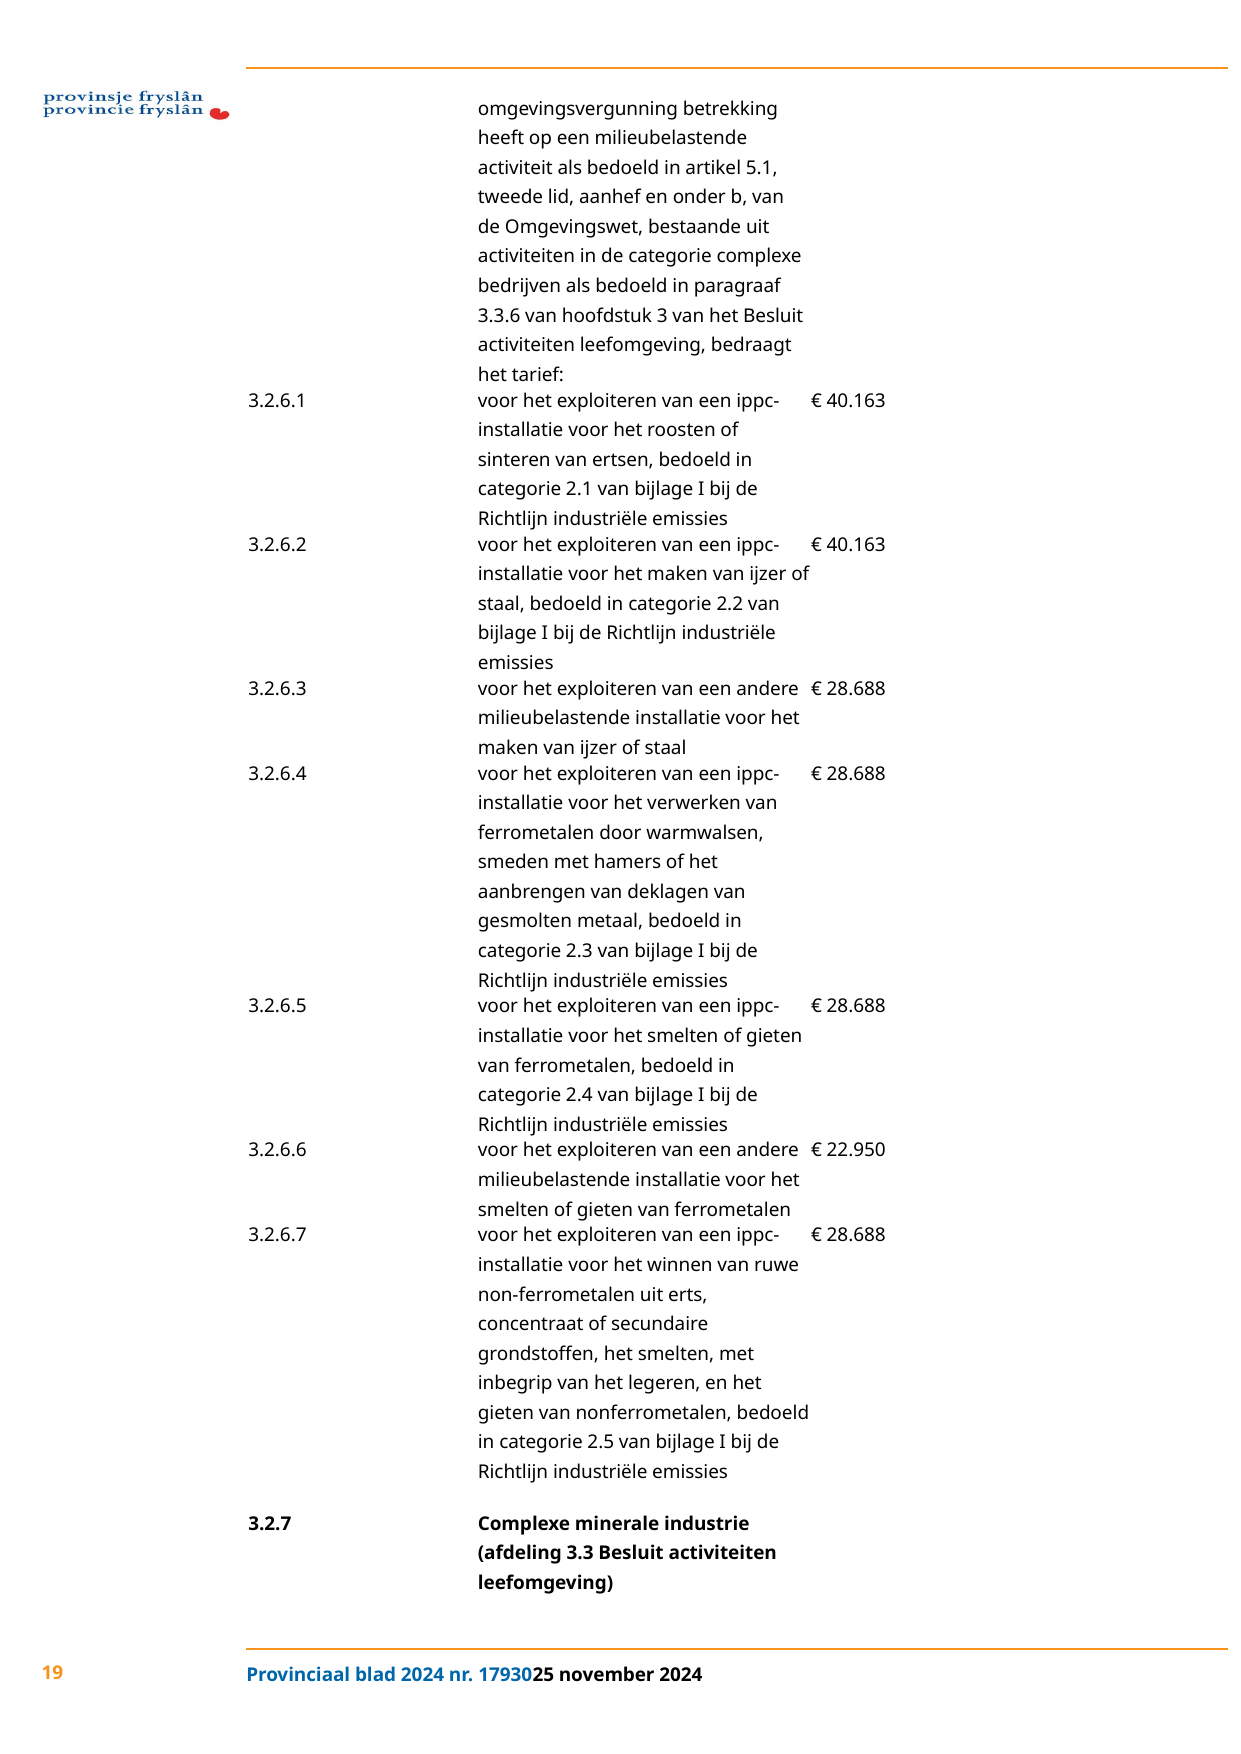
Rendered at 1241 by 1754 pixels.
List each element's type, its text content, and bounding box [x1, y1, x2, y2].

table_cell 3.2.6.3 [248, 675, 478, 760]
table_cell 3.2.6.2 [248, 531, 478, 675]
table_cell voor het exploiteren van een ippc-installatie voor het smelten of gieten van ferrometalen, bedoeld in categorie 2.4 van bijlage I bij de Richtlijn industriële emissies [478, 993, 811, 1137]
table_cell € 28.688 [811, 760, 981, 993]
table_cell € 28.688 [811, 1222, 981, 1484]
table_cell [248, 95, 478, 387]
table_cell € 40.163 [811, 531, 981, 675]
table_cell € 40.163 [811, 387, 981, 531]
table_cell [811, 1510, 981, 1594]
picture [41, 47, 231, 172]
table_cell € 28.688 [811, 675, 981, 760]
table_cell Complexe minerale industrie (afdeling 3.3 Besluit activiteiten leefomgeving) [478, 1510, 811, 1594]
table_cell voor het exploiteren van een ippc-installatie voor het winnen van ruwe non-ferrometalen uit erts, concentraat of secundaire grondstoffen, het smelten, met inbegrip van het legeren, en het gieten van nonferrometalen, bedoeld in categorie 2.5 van bijlage I bij de Richtlijn industriële emissies [478, 1222, 811, 1484]
table_cell voor het exploiteren van een ippc-installatie voor het roosten of sinteren van ertsen, bedoeld in categorie 2.1 van bijlage I bij de Richtlijn industriële emissies [478, 387, 811, 531]
table_cell 3.2.6.5 [248, 993, 478, 1137]
table_cell voor het exploiteren van een andere milieubelastende installatie voor het smelten of gieten van ferrometalen [478, 1137, 811, 1222]
table_cell 3.2.6.1 [248, 387, 478, 531]
table_cell voor het exploiteren van een andere milieubelastende installatie voor het maken van ijzer of staal [478, 675, 811, 760]
table_cell 3.2.6.7 [248, 1222, 478, 1484]
table_cell 3.2.6.4 [248, 760, 478, 993]
table_cell 3.2.7 [248, 1510, 478, 1594]
table_cell [811, 95, 981, 387]
table_cell voor het exploiteren van een ippc-installatie voor het maken van ijzer of staal, bedoeld in categorie 2.2 van bijlage I bij de Richtlijn industriële emissies [478, 531, 811, 675]
table_cell € 28.688 [811, 993, 981, 1137]
table_cell [811, 1484, 981, 1510]
table_cell voor het exploiteren van een ippc-installatie voor het verwerken van ferrometalen door warmwalsen, smeden met hamers of het aanbrengen van deklagen van gesmolten metaal, bedoeld in categorie 2.3 van bijlage I bij de Richtlijn industriële emissies [478, 760, 811, 993]
table_cell [248, 1484, 478, 1510]
table_cell € 22.950 [811, 1137, 981, 1222]
table_cell 3.2.6.6 [248, 1137, 478, 1222]
table_cell [478, 1484, 811, 1510]
table_cell omgevingsvergunning betrekking heeft op een milieubelastende activiteit als bedoeld in artikel 5.1, tweede lid, aanhef en onder b, van de Omgevingswet, bestaande uit activiteiten in de categorie complexe bedrijven als bedoeld in paragraaf 3.3.6 van hoofdstuk 3 van het Besluit activiteiten leefomgeving, bedraagt het tarief: [478, 95, 811, 387]
